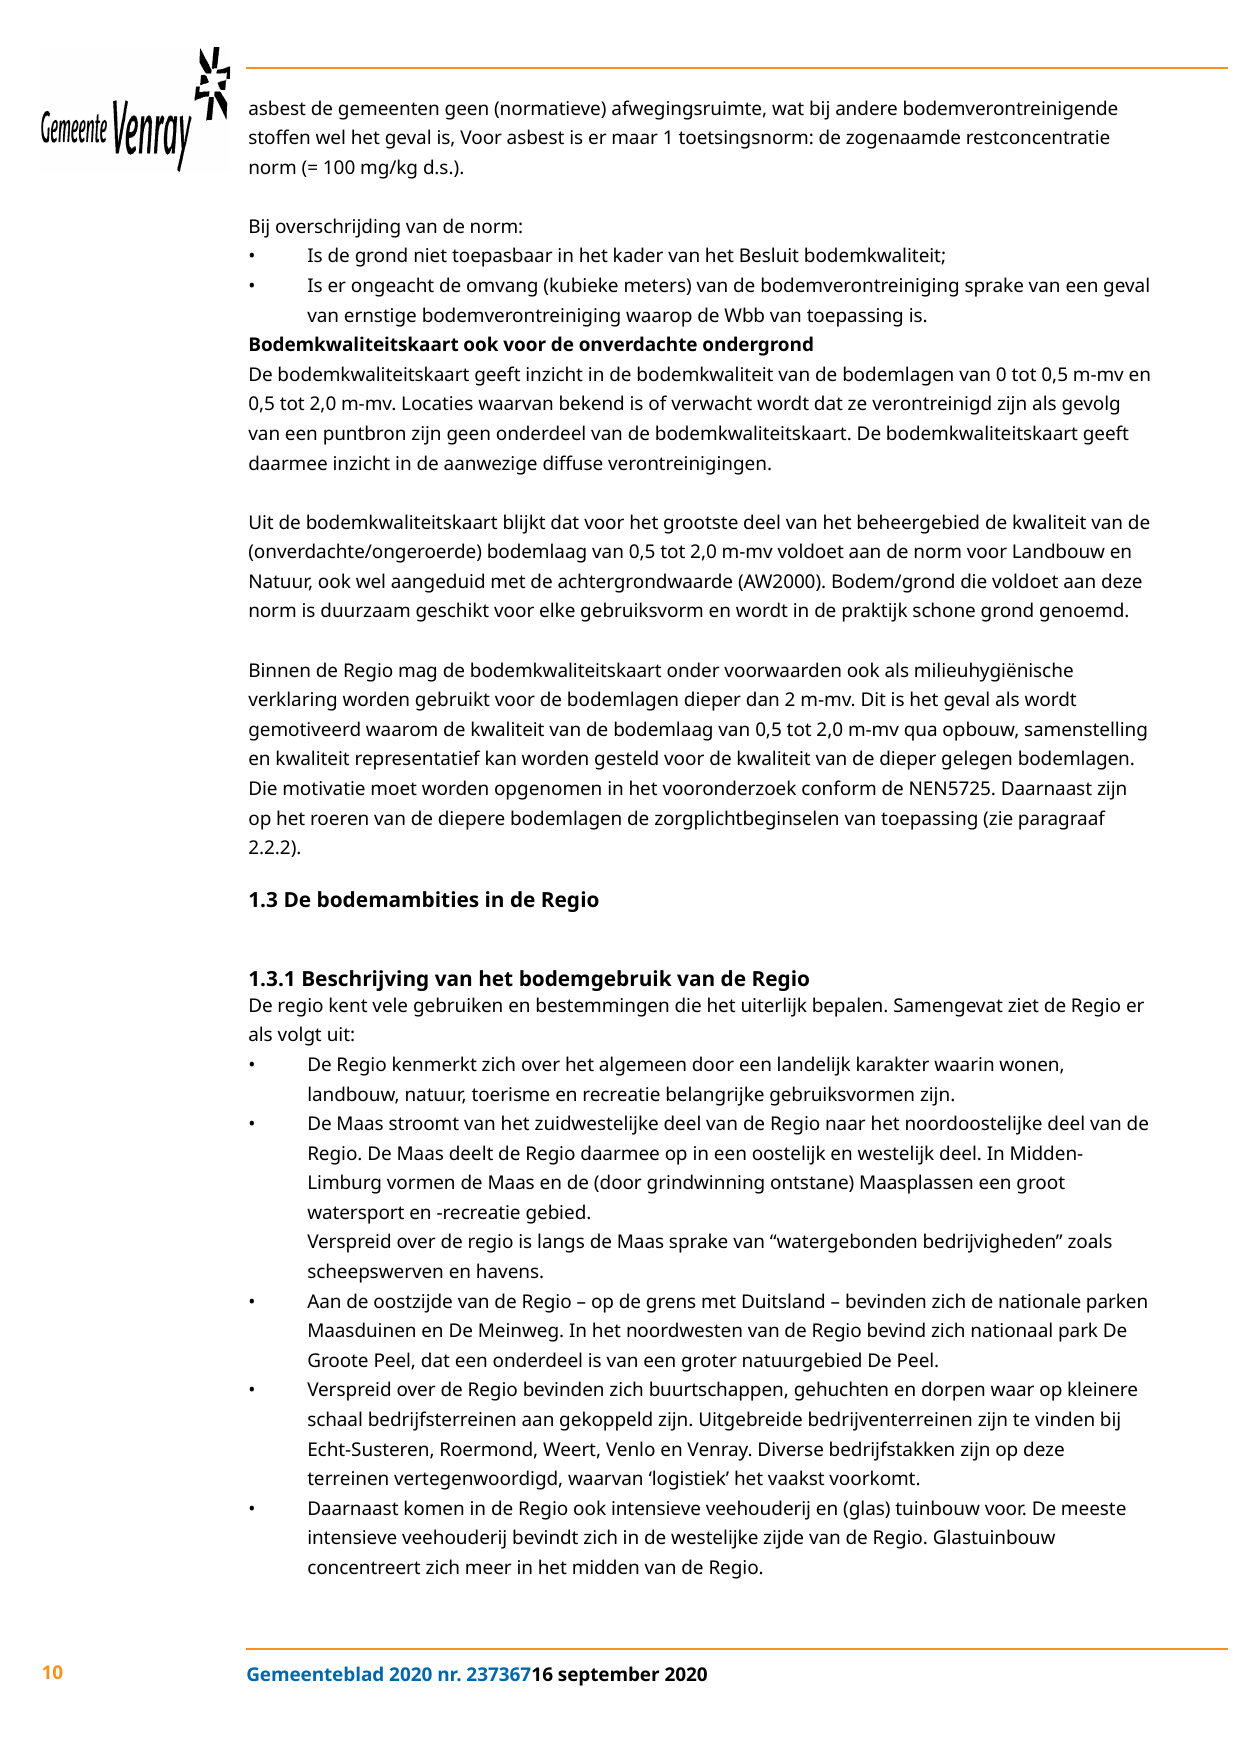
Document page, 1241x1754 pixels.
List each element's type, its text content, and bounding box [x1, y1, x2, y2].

text Uit de bodemkwaliteitskaart blijkt dat voor het grootste deel van het beheergebied de kwaliteit van de (onverdachte/ongeroerde) bodemlaag van 0,5 tot 2,0 m-mv voldoet aan de norm voor Landbouw en Natuur, ook wel aangeduid met de achtergrondwaarde (AW2000). Bodem/grond die voldoet aan deze norm is duurzaam geschikt voor elke gebruiksvorm en wordt in de praktijk schone grond genoemd. [248, 509, 1152, 623]
list Is er ongeacht de omvang (kubieke meters) van de bodemverontreiniging sprake van een geval van ernstige bodemverontreiniging waarop de Wbb van toepassing is. [248, 272, 1152, 328]
list Daarnaast komen in de Regio ook intensieve veehouderij en (glas) tuinbouw voor. De meeste intensieve veehouderij bevindt zich in de westelijke zijde van de Regio. Glastuinbouw concentreert zich meer in het midden van de Regio. [248, 1495, 1152, 1580]
text asbest de gemeenten geen (normatieve) afwegingsruimte, wat bij andere bodemverontreinigende stoffen wel het geval is, Voor asbest is er maar 1 toetsingsnorm: de zogenaamde restconcentratie norm (= 100 mg/kg d.s.). [248, 95, 1152, 180]
list Verspreid over de regio is langs de Maas sprake van “watergebonden bedrijvigheden” zoals scheepswerven en havens. [248, 1229, 1152, 1284]
text Binnen de Regio mag de bodemkwaliteitskaart onder voorwaarden ook als milieuhygiënische verklaring worden gebruikt voor de bodemlagen dieper dan 2 m-mv. Dit is het geval als wordt gemotiveerd waarom de kwaliteit van de bodemlaag van 0,5 tot 2,0 m-mv qua opbouw, samenstelling en kwaliteit representatief kan worden gesteld voor de kwaliteit van de dieper gelegen bodemlagen. Die motivatie moet worden opgenomen in het vooronderzoek conform de NEN5725. Daarnaast zijn op het roeren van de diepere bodemlagen de zorgplichtbeginselen van toepassing (zie paragraaf 2.2.2). [248, 657, 1152, 860]
list Aan de oostzijde van de Regio – op de grens met Duitsland – bevinden zich de nationale parken Maasduinen en De Meinweg. In het noordwesten van de Regio bevind zich nationaal park De Groote Peel, dat een onderdeel is van een groter natuurgebied De Peel. [248, 1288, 1152, 1373]
text De bodemkwaliteitskaart geeft inzicht in de bodemkwaliteit van de bodemlagen van 0 tot 0,5 m-mv en 0,5 tot 2,0 m-mv. Locaties waarvan bekend is of verwacht wordt dat ze verontreinigd zijn als gevolg van een puntbron zijn geen onderdeel van de bodemkwaliteitskaart. De bodemkwaliteitskaart geeft daarmee inzicht in de aanwezige diffuse verontreinigingen. [248, 361, 1152, 476]
list Is de grond niet toepasbaar in het kader van het Besluit bodemkwaliteit; [248, 243, 1152, 268]
text Bij overschrijding van de norm: [248, 213, 1152, 239]
picture [41, 47, 231, 172]
list Verspreid over de Regio bevinden zich buurtschappen, gehuchten en dorpen waar op kleinere schaal bedrijfsterreinen aan gekoppeld zijn. Uitgebreide bedrijventerreinen zijn te vinden bij Echt-Susteren, Roermond, Weert, Venlo en Venray. Diverse bedrijfstakken zijn op deze terreinen vertegenwoordigd, waarvan ‘logistiek’ het vaakst voorkomt. [248, 1377, 1152, 1491]
text 1.3 De bodemambities in de Regio [248, 885, 1152, 913]
text De regio kent vele gebruiken en bestemmingen die het uiterlijk bepalen. Samengevat ziet de Regio er als volgt uit: [248, 992, 1152, 1047]
text 1.3.1 Beschrijving van het bodemgebruik van de Regio [248, 964, 1152, 992]
text Bodemkwaliteitskaart ook voor de onverdachte ondergrond [248, 331, 1152, 357]
list De Maas stroomt van het zuidwestelijke deel van de Regio naar het noordoostelijke deel van de Regio. De Maas deelt de Regio daarmee op in een oostelijk en westelijk deel. In Midden-Limburg vormen de Maas en de (door grindwinning ontstane) Maasplassen een groot watersport en -recreatie gebied. [248, 1110, 1152, 1225]
list De Regio kenmerkt zich over het algemeen door een landelijk karakter waarin wonen, landbouw, natuur, toerisme en recreatie belangrijke gebruiksvormen zijn. [248, 1051, 1152, 1107]
